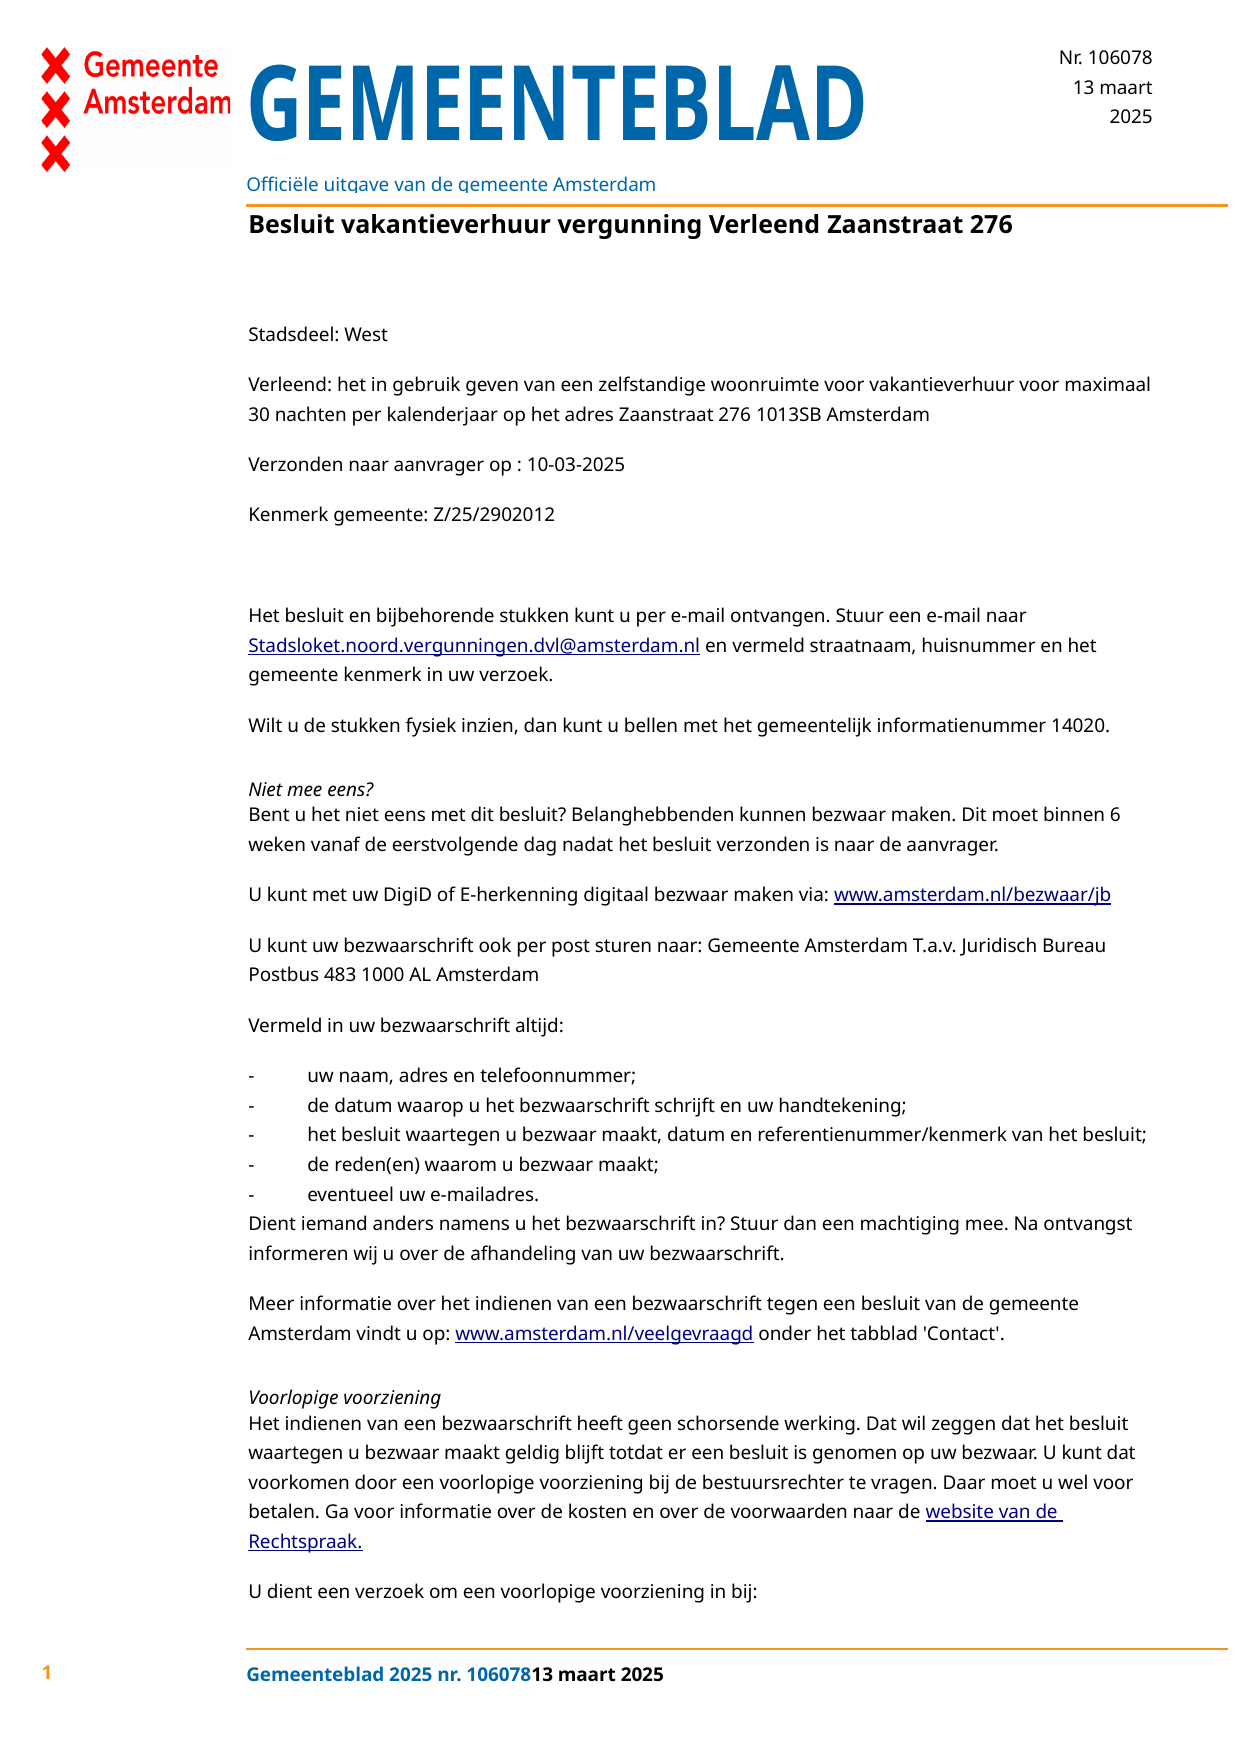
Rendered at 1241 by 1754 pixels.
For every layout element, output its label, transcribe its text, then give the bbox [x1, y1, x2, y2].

list de datum waarop u het bezwaarschrift schrijft en uw handtekening; [248, 1092, 1152, 1118]
list het besluit waartegen u bezwaar maakt, datum en referentienummer/kenmerk van het besluit; [248, 1122, 1152, 1147]
text U kunt met uw DigiD of E-herkenning digitaal bezwaar maken via: www.amsterdam.nl/bezwaar/jb [248, 882, 1152, 907]
text Kenmerk gemeente: Z/25/2902012 [248, 502, 1152, 527]
text U kunt uw bezwaarschrift ook per post sturen naar: Gemeente Amsterdam T.a.v. Juridisch Bureau Postbus 483 1000 AL Amsterdam [248, 932, 1152, 987]
list eventueel uw e-mailadres. [248, 1181, 1152, 1207]
text U dient een verzoek om een voorlopige voorziening in bij: [248, 1578, 1152, 1604]
text Bent u het niet eens met dit besluit? Belanghebbenden kunnen bezwaar maken. Dit moet binnen 6 weken vanaf de eerstvolgende dag nadat het besluit verzonden is naar de aanvrager. [248, 802, 1152, 857]
list uw naam, adres en telefoonnummer; [248, 1062, 1152, 1088]
text Meer informatie over het indienen van een bezwaarschrift tegen een besluit van de gemeente Amsterdam vindt u op: www.amsterdam.nl/veelgevraagd onder het tabblad 'Contact'. [248, 1290, 1152, 1346]
text Wilt u de stukken fysiek inzien, dan kunt u bellen met het gemeentelijk informatienummer 14020. [248, 712, 1152, 738]
text Dient iemand anders namens u het bezwaarschrift in? Stuur dan een machtiging mee. Na ontvangst informeren wij u over de afhandeling van uw bezwaarschrift. [248, 1210, 1152, 1266]
list de reden(en) waarom u bezwaar maakt; [248, 1151, 1152, 1177]
text Vermeld in uw bezwaarschrift altijd: [248, 1012, 1152, 1038]
text Besluit vakantieverhuur vergunning Verleend Zaanstraat 276 [248, 207, 1152, 241]
text Voorlopige voorziening [248, 1384, 1152, 1410]
text Verleend: het in gebruik geven van een zelfstandige woonruimte voor vakantieverhuur voor maximaal 30 nachten per kalenderjaar op het adres Zaanstraat 276 1013SB Amsterdam [248, 371, 1152, 426]
picture [41, 47, 231, 172]
text Verzonden naar aanvrager op : 10-03-2025 [248, 451, 1152, 477]
text Niet mee eens? [248, 776, 1152, 802]
text Het besluit en bijbehorende stukken kunt u per e-mail ontvangen. Stuur een e-mail naar Stadsloket.noord.vergunningen.dvl@amsterdam.nl en vermeld straatnaam, huisnummer en het gemeente kenmerk in uw verzoek. [248, 602, 1152, 687]
text Het indienen van een bezwaarschrift heeft geen schorsende werking. Dat wil zeggen dat het besluit waartegen u bezwaar maakt geldig blijft totdat er een besluit is genomen op uw bezwaar. U kunt dat voorkomen door een voorlopige voorziening bij de bestuursrechter te vragen. Daar moet u wel voor betalen. Ga voor informatie over de kosten en over de voorwaarden naar de website van de Rechtspraak. [248, 1410, 1152, 1554]
text Stadsdeel: West [248, 321, 1152, 346]
